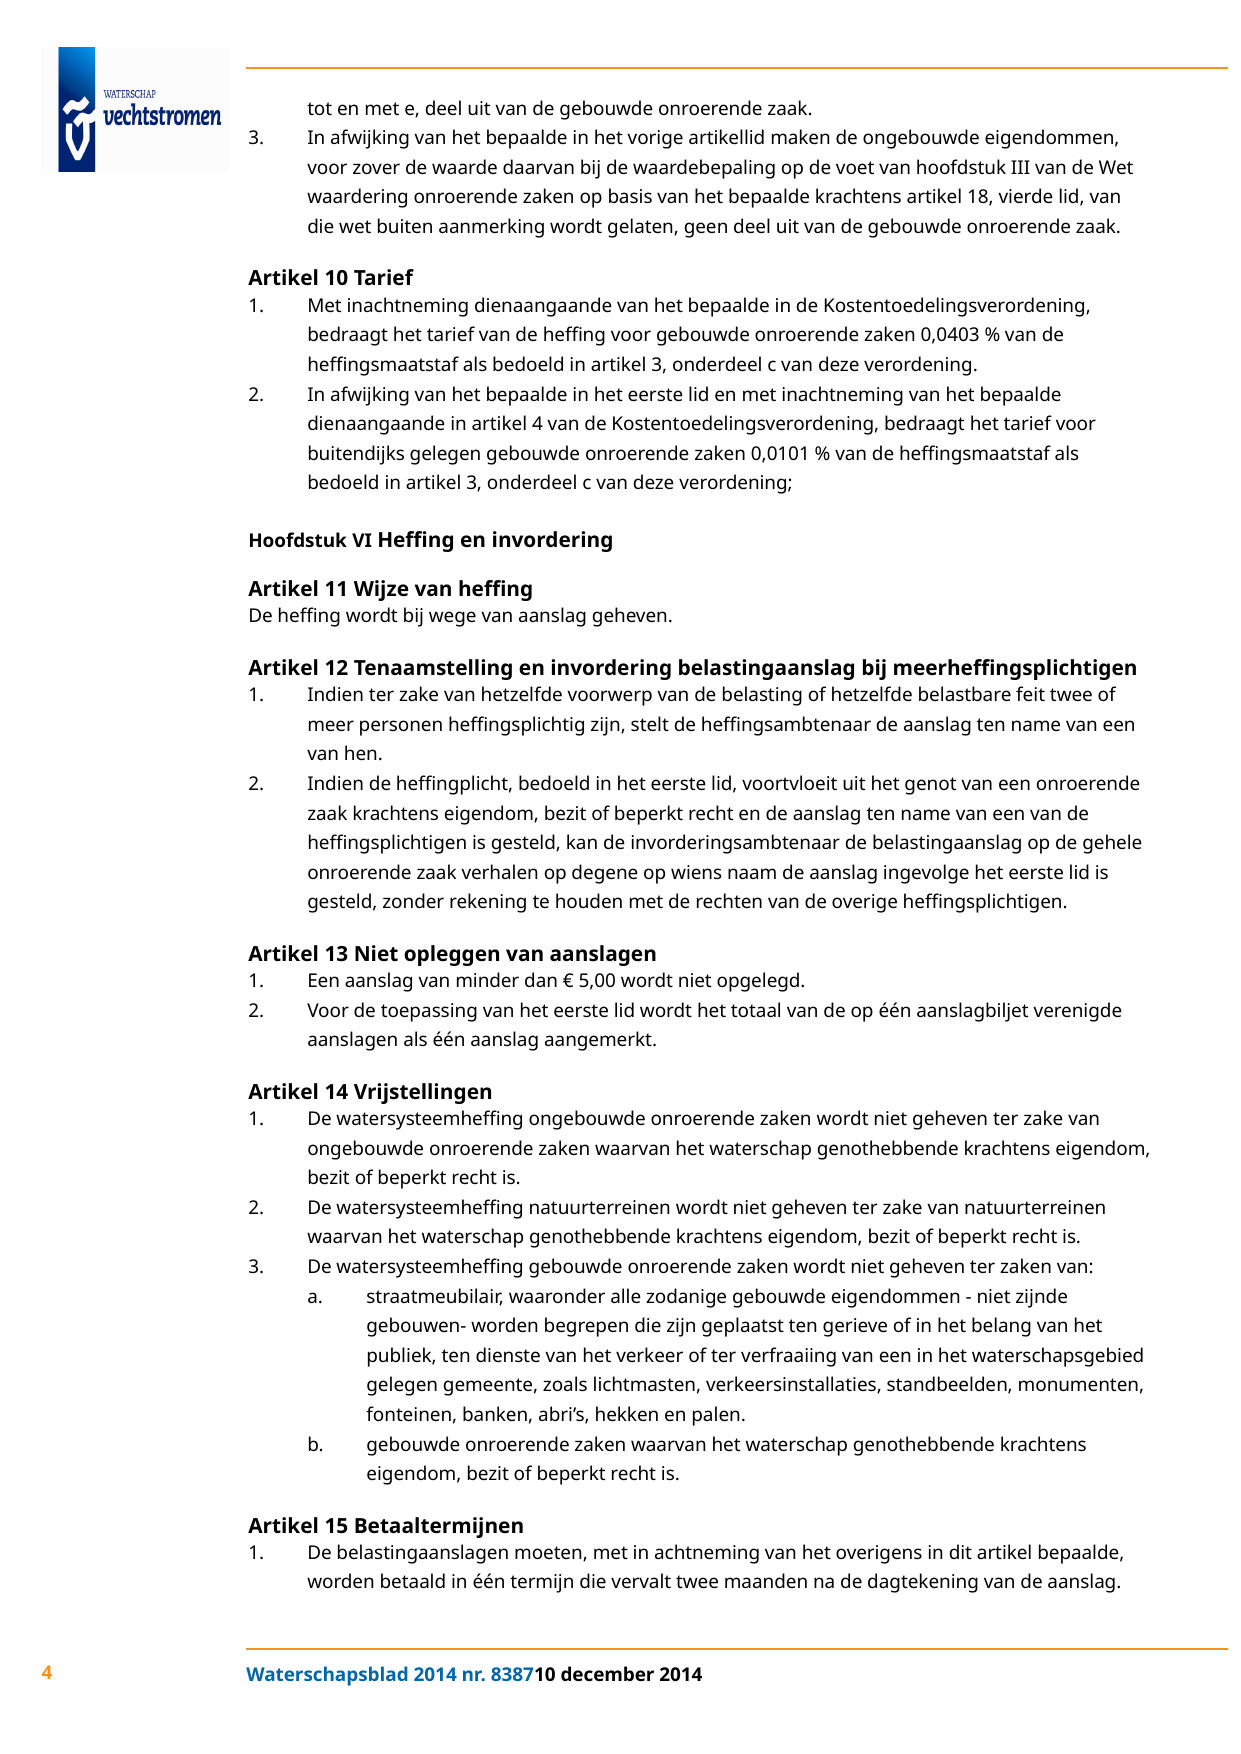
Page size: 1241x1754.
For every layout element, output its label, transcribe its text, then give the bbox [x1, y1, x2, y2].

list tot en met e, deel uit van de gebouwde onroerende zaak. [248, 95, 1152, 121]
text Artikel 15 Betaaltermijnen [248, 1511, 1152, 1539]
picture [41, 47, 231, 172]
list De watersysteemheffing natuurterreinen wordt niet geheven ter zake van natuurterreinen waarvan het waterschap genothebbende krachtens eigendom, bezit of beperkt recht is. [248, 1194, 1152, 1249]
list Indien ter zake van hetzelfde voorwerp van de belasting of hetzelfde belastbare feit twee of meer personen heffingsplichtig zijn, stelt de heffingsambtenaar de aanslag ten name van een van hen. [248, 681, 1152, 766]
text Artikel 10 Tarief [248, 263, 1152, 292]
list In afwijking van het bepaalde in het eerste lid en met inachtneming van het bepaalde dienaangaande in artikel 4 van de Kostentoedelingsverordening, bedraagt het tarief voor buitendijks gelegen gebouwde onroerende zaken 0,0101 % van de heffingsmaatstaf als bedoeld in artikel 3, onderdeel c van deze verordening; [248, 381, 1152, 495]
list straatmeubilair, waaronder alle zodanige gebouwde eigendommen - niet zijnde gebouwen- worden begrepen die zijn geplaatst ten gerieve of in het belang van het publiek, ten dienste van het verkeer of ter verfraaiing van een in het waterschapsgebied gelegen gemeente, zoals lichtmasten, verkeersinstallaties, standbeelden, monumenten, fonteinen, banken, abri’s, hekken en palen. [307, 1283, 1152, 1427]
list De watersysteemheffing gebouwde onroerende zaken wordt niet geheven ter zaken van: [248, 1253, 1152, 1279]
list In afwijking van het bepaalde in het vorige artikellid maken de ongebouwde eigendommen, voor zover de waarde daarvan bij de waardebepaling op de voet van hoofdstuk III van de Wet waardering onroerende zaken op basis van het bepaalde krachtens artikel 18, vierde lid, van die wet buiten aanmerking wordt gelaten, geen deel uit van de gebouwde onroerende zaak. [248, 124, 1152, 239]
list De watersysteemheffing ongebouwde onroerende zaken wordt niet geheven ter zake van ongebouwde onroerende zaken waarvan het waterschap genothebbende krachtens eigendom, bezit of beperkt recht is. [248, 1105, 1152, 1190]
list gebouwde onroerende zaken waarvan het waterschap genothebbende krachtens eigendom, bezit of beperkt recht is. [307, 1431, 1152, 1486]
list Een aanslag van minder dan € 5,00 wordt niet opgelegd. [248, 967, 1152, 993]
list Indien de heffingplicht, bedoeld in het eerste lid, voortvloeit uit het genot van een onroerende zaak krachtens eigendom, bezit of beperkt recht en de aanslag ten name van een van de heffingsplichtigen is gesteld, kan de invorderingsambtenaar de belastingaanslag op de gehele onroerende zaak verhalen op degene op wiens naam de aanslag ingevolge het eerste lid is gesteld, zonder rekening te houden met de rechten van de overige heffingsplichtigen. [248, 770, 1152, 914]
text Artikel 12 Tenaamstelling en invordering belastingaanslag bij meerheffingsplichtigen [248, 653, 1152, 681]
text Artikel 13 Niet opleggen van aanslagen [248, 939, 1152, 967]
text Hoofdstuk VI Heffing en invordering [248, 525, 1152, 553]
text De heffing wordt bij wege van aanslag geheven. [248, 602, 1152, 628]
list De belastingaanslagen moeten, met in achtneming van het overigens in dit artikel bepaalde, worden betaald in één termijn die vervalt twee maanden na de dagtekening van de aanslag. [248, 1539, 1152, 1594]
text Artikel 11 Wijze van heffing [248, 574, 1152, 602]
list Voor de toepassing van het eerste lid wordt het totaal van de op één aanslagbiljet verenigde aanslagen als één aanslag aangemerkt. [248, 997, 1152, 1052]
list Met inachtneming dienaangaande van het bepaalde in de Kostentoedelingsverordening, bedraagt het tarief van de heffing voor gebouwde onroerende zaken 0,0403 % van de heffingsmaatstaf als bedoeld in artikel 3, onderdeel c van deze verordening. [248, 292, 1152, 377]
text Artikel 14 Vrijstellingen [248, 1077, 1152, 1105]
